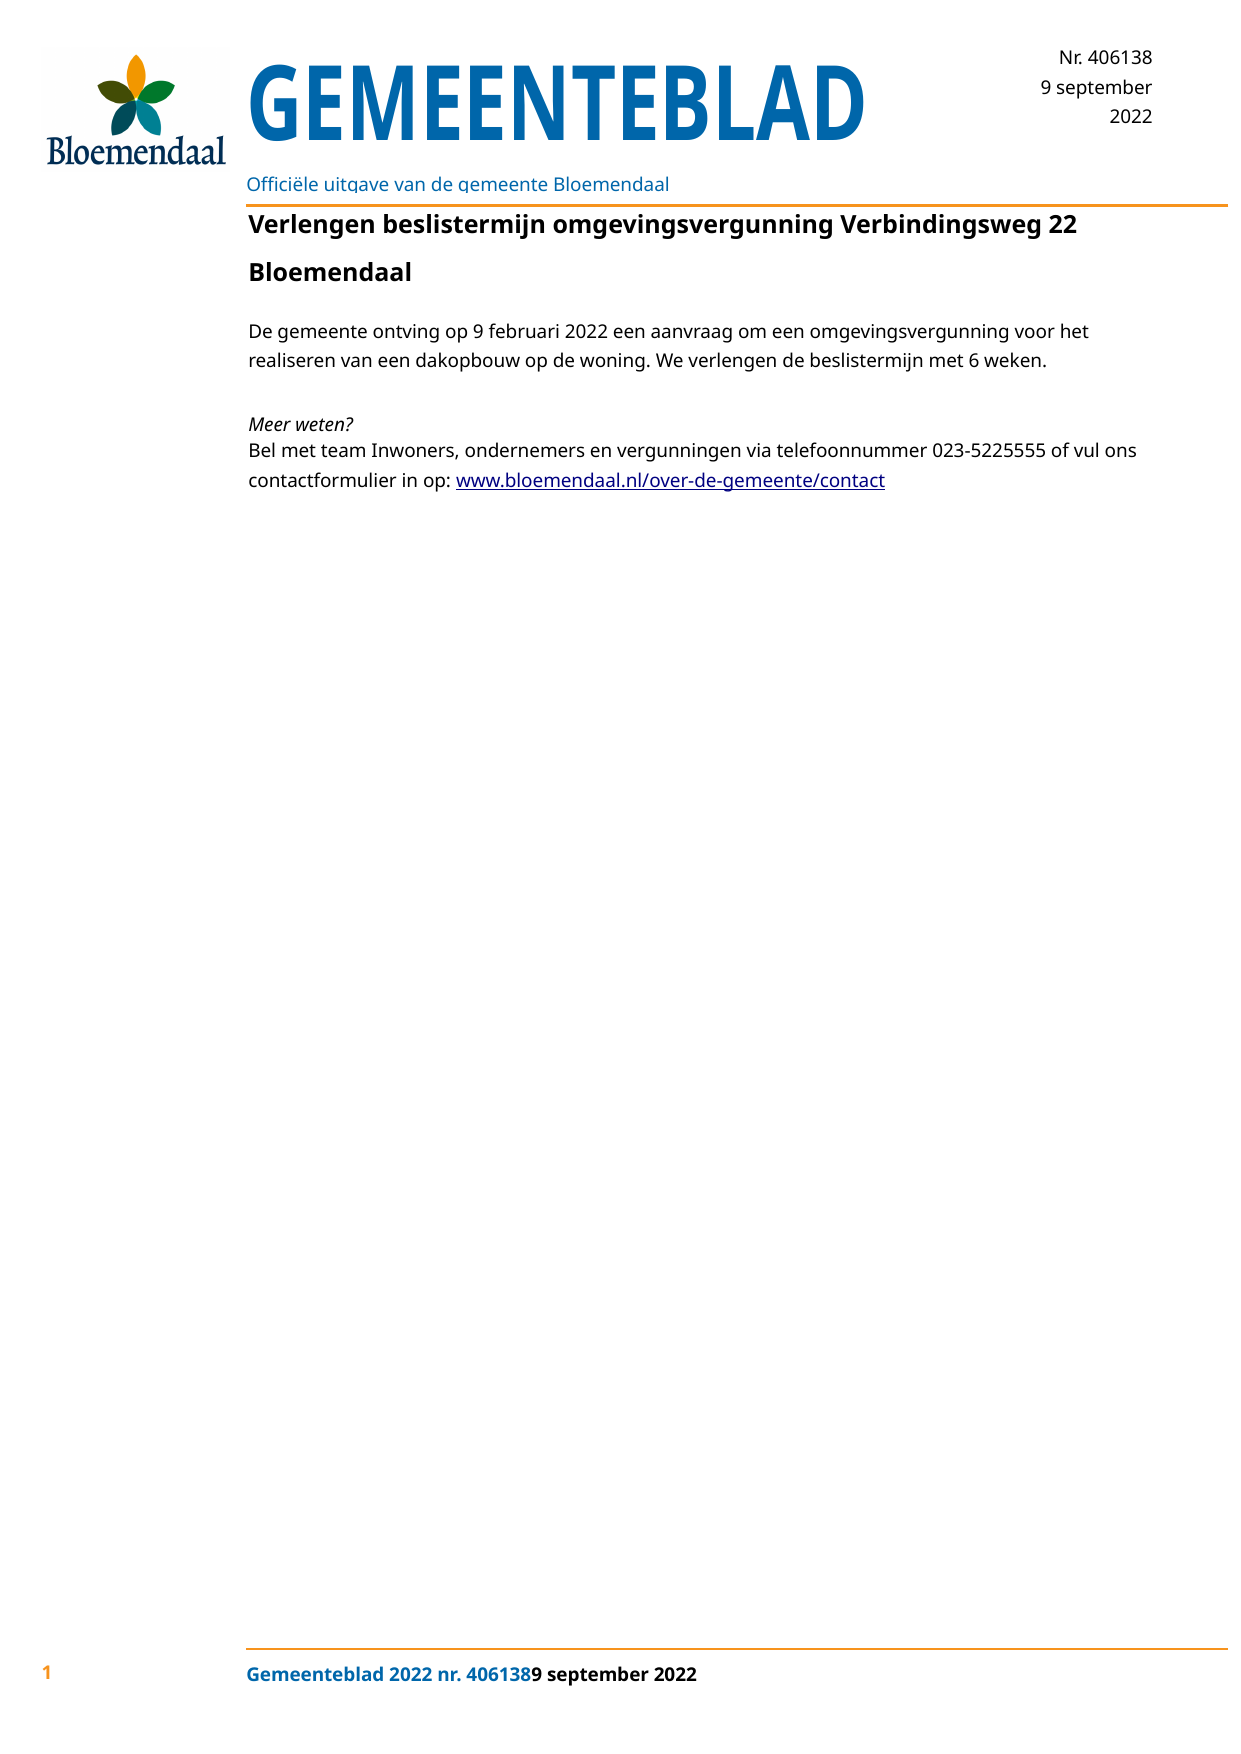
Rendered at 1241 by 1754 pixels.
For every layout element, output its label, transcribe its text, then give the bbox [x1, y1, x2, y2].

text Bel met team Inwoners, ondernemers en vergunningen via telefoonnummer 023-5225555 of vul ons contactformulier in op: www.bloemendaal.nl/over-de-gemeente/contact [248, 437, 1152, 492]
text Verlengen beslistermijn omgevingsvergunning Verbindingsweg 22 Bloemendaal [248, 207, 1152, 288]
text De gemeente ontving op 9 februari 2022 een aanvraag om een omgevingsvergunning voor het realiseren van een dakopbouw op de woning. We verlengen de beslistermijn met 6 weken. [248, 318, 1152, 373]
text Meer weten? [248, 411, 1152, 437]
picture [41, 47, 231, 172]
